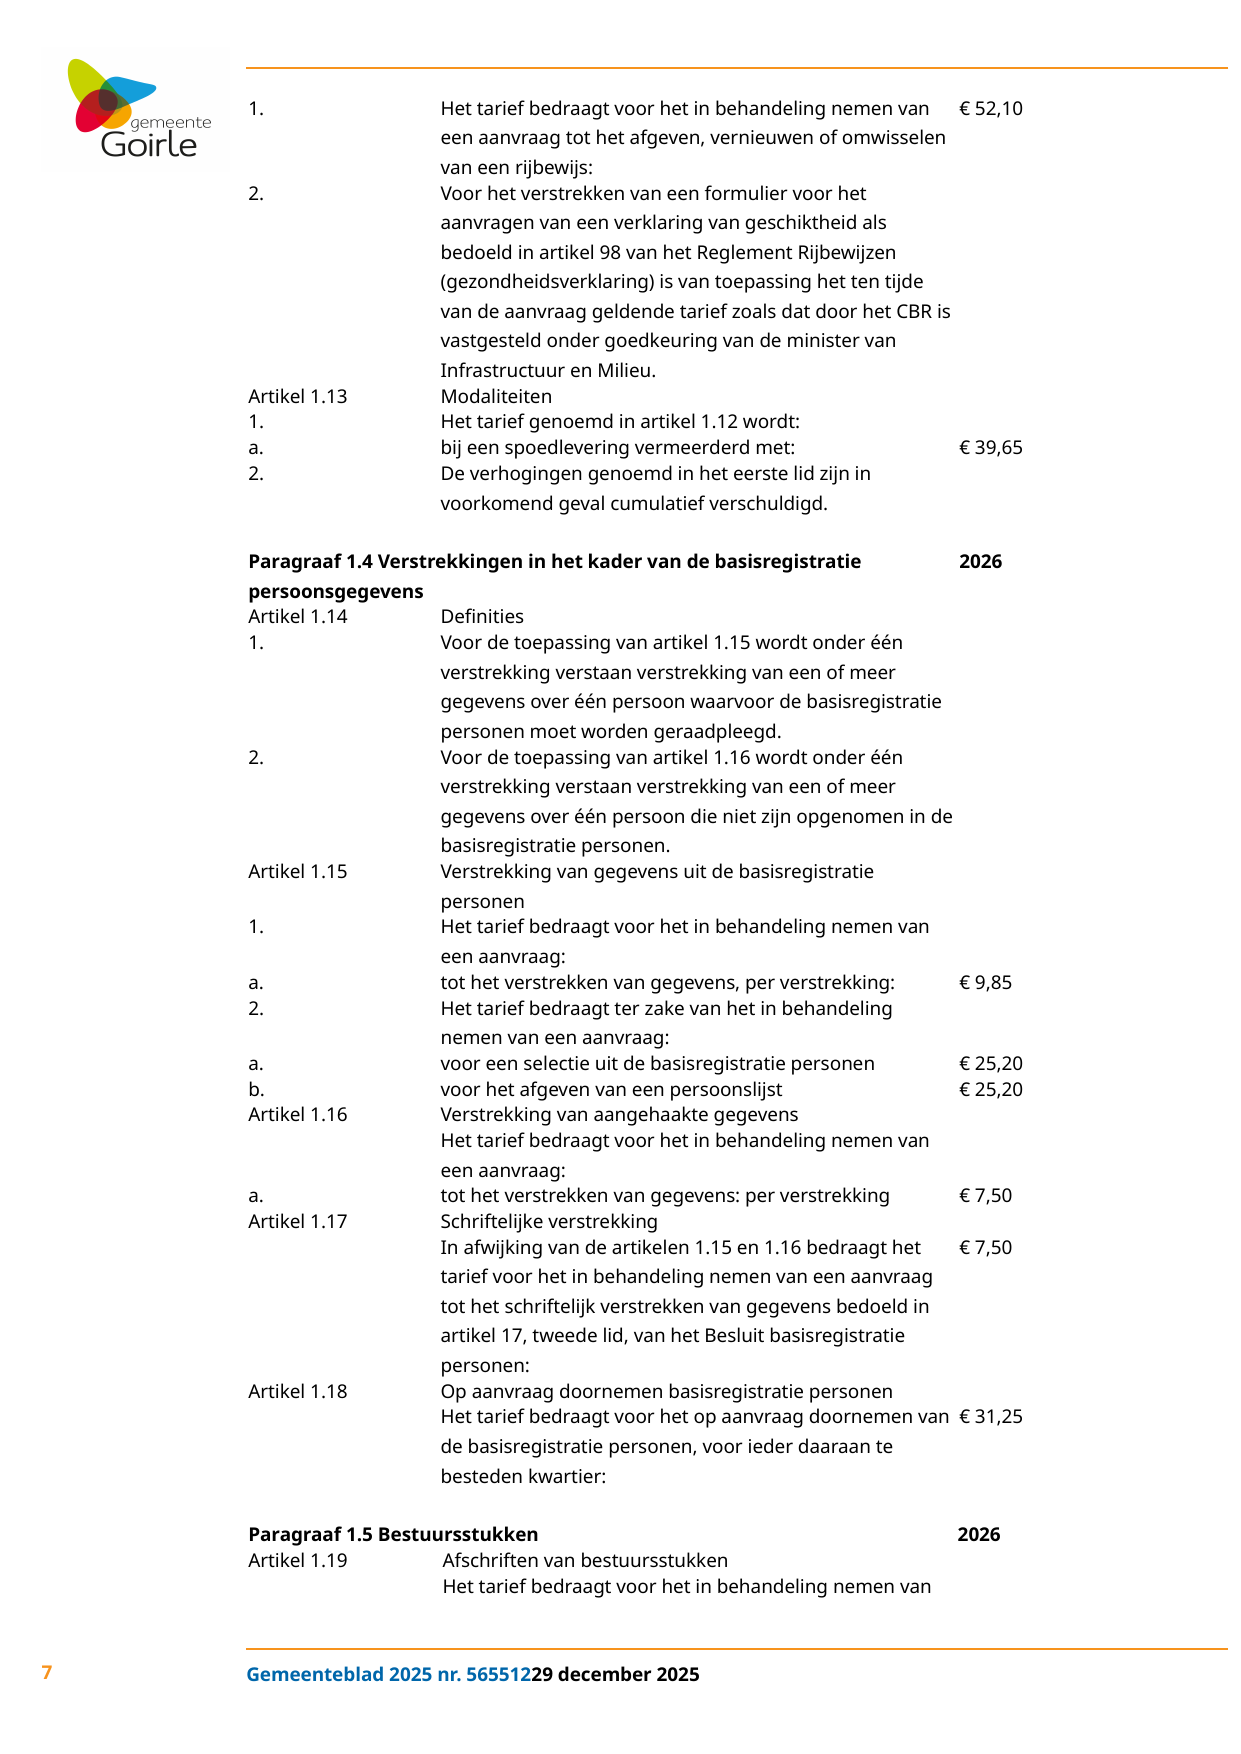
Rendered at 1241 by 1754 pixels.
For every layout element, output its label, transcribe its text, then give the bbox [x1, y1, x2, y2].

table_cell [959, 858, 1152, 914]
table_cell a. [248, 969, 440, 995]
table_cell Het tarief bedraagt voor het op aanvraag doornemen van de basisregistratie personen, voor ieder daaraan te besteden kwartier: [440, 1404, 959, 1489]
table_cell 1. [248, 95, 440, 180]
table_cell Artikel 1.17 [248, 1208, 440, 1234]
table_cell [959, 604, 1152, 629]
table_cell Het tarief bedraagt ter zake van het in behandeling nemen van een aanvraag: [440, 995, 959, 1050]
table_cell 1. [248, 629, 440, 744]
table_cell [959, 409, 1152, 434]
table_cell Op aanvraag doornemen basisregistratie personen [440, 1378, 959, 1404]
table_cell [248, 1404, 440, 1489]
table_cell tot het verstrekken van gegevens: per verstrekking [440, 1183, 959, 1208]
table_cell [959, 1208, 1152, 1234]
table_header 2026 [958, 1522, 1152, 1547]
table_cell € 39,65 [959, 434, 1152, 460]
table_header Paragraaf 1.4 Verstrekkingen in het kader van de basisregistratie persoonsgegevens [248, 548, 959, 604]
table_cell De verhogingen genoemd in het eerste lid zijn in voorkomend geval cumulatief verschuldigd. [440, 460, 959, 515]
picture [41, 47, 231, 172]
table_cell voor een selectie uit de basisregistratie personen [440, 1050, 959, 1076]
table_cell € 9,85 [959, 969, 1152, 995]
table_cell [958, 1573, 1152, 1599]
table_cell Artikel 1.19 [248, 1547, 442, 1573]
table_cell Voor het verstrekken van een formulier voor het aanvragen van een verklaring van geschiktheid als bedoeld in artikel 98 van het Reglement Rijbewijzen (gezondheidsverklaring) is van toepassing het ten tijde van de aanvraag geldende tarief zoals dat door het CBR is vastgesteld onder goedkeuring van de minister van Infrastructuur en Milieu. [440, 180, 959, 383]
table_cell Artikel 1.14 [248, 604, 440, 629]
table_cell € 25,20 [959, 1050, 1152, 1076]
table_cell Het tarief bedraagt voor het in behandeling nemen van een aanvraag tot het afgeven, vernieuwen of omwisselen van een rijbewijs: [440, 95, 959, 180]
table_cell [248, 1127, 440, 1182]
table_header 2026 [959, 548, 1152, 604]
table_cell Voor de toepassing van artikel 1.16 wordt onder één verstrekking verstaan verstrekking van een of meer gegevens over één persoon die niet zijn opgenomen in de basisregistratie personen. [440, 744, 959, 858]
table_cell b. [248, 1076, 440, 1101]
table_cell Definities [440, 604, 959, 629]
table_cell [959, 629, 1152, 744]
table_cell [959, 744, 1152, 858]
table_cell 2. [248, 744, 440, 858]
table_cell Modaliteiten [440, 383, 959, 409]
table_cell Voor de toepassing van artikel 1.15 wordt onder één verstrekking verstaan verstrekking van een of meer gegevens over één persoon waarvoor de basisregistratie personen moet worden geraadpleegd. [440, 629, 959, 744]
table_cell Verstrekking van aangehaakte gegevens [440, 1101, 959, 1127]
table_cell [959, 914, 1152, 969]
table_cell Artikel 1.16 [248, 1101, 440, 1127]
table_cell Artikel 1.13 [248, 383, 440, 409]
table_cell 1. [248, 409, 440, 434]
table_cell [959, 1378, 1152, 1404]
table_cell a. [248, 1050, 440, 1076]
table_cell 2. [248, 460, 440, 515]
table_cell bij een spoedlevering vermeerderd met: [440, 434, 959, 460]
table_cell € 25,20 [959, 1076, 1152, 1101]
table_cell Het tarief genoemd in artikel 1.12 wordt: [440, 409, 959, 434]
table_cell 2. [248, 180, 440, 383]
table_cell [959, 995, 1152, 1050]
table_cell [959, 180, 1152, 383]
table_cell tot het verstrekken van gegevens, per verstrekking: [440, 969, 959, 995]
table_cell voor het afgeven van een persoonslijst [440, 1076, 959, 1101]
table_cell € 7,50 [959, 1234, 1152, 1378]
table_cell [248, 1573, 442, 1599]
table_cell Artikel 1.15 [248, 858, 440, 914]
table_cell a. [248, 434, 440, 460]
table_cell Artikel 1.18 [248, 1378, 440, 1404]
table_cell Het tarief bedraagt voor het in behandeling nemen van een aanvraag: [440, 1127, 959, 1182]
table_header Paragraaf 1.5 Bestuursstukken [248, 1522, 957, 1547]
table_cell a. [248, 1183, 440, 1208]
table_cell [959, 460, 1152, 515]
table_cell In afwijking van de artikelen 1.15 en 1.16 bedraagt het tarief voor het in behandeling nemen van een aanvraag tot het schriftelijk verstrekken van gegevens bedoeld in artikel 17, tweede lid, van het Besluit basisregistratie personen: [440, 1234, 959, 1378]
table_cell Het tarief bedraagt voor het in behandeling nemen van een aanvraag: [440, 914, 959, 969]
table_cell € 52,10 [959, 95, 1152, 180]
table_cell 2. [248, 995, 440, 1050]
table_cell 1. [248, 914, 440, 969]
table_cell [959, 1101, 1152, 1127]
table_cell [959, 383, 1152, 409]
table_cell € 31,25 [959, 1404, 1152, 1489]
table_cell Verstrekking van gegevens uit de basisregistratie personen [440, 858, 959, 914]
table_cell Schriftelijke verstrekking [440, 1208, 959, 1234]
table_cell [248, 1234, 440, 1378]
table_cell [958, 1547, 1152, 1573]
table_cell Afschriften van bestuursstukken [442, 1547, 957, 1573]
table_cell € 7,50 [959, 1183, 1152, 1208]
table_cell Het tarief bedraagt voor het in behandeling nemen van [442, 1573, 957, 1599]
table_cell [959, 1127, 1152, 1182]
